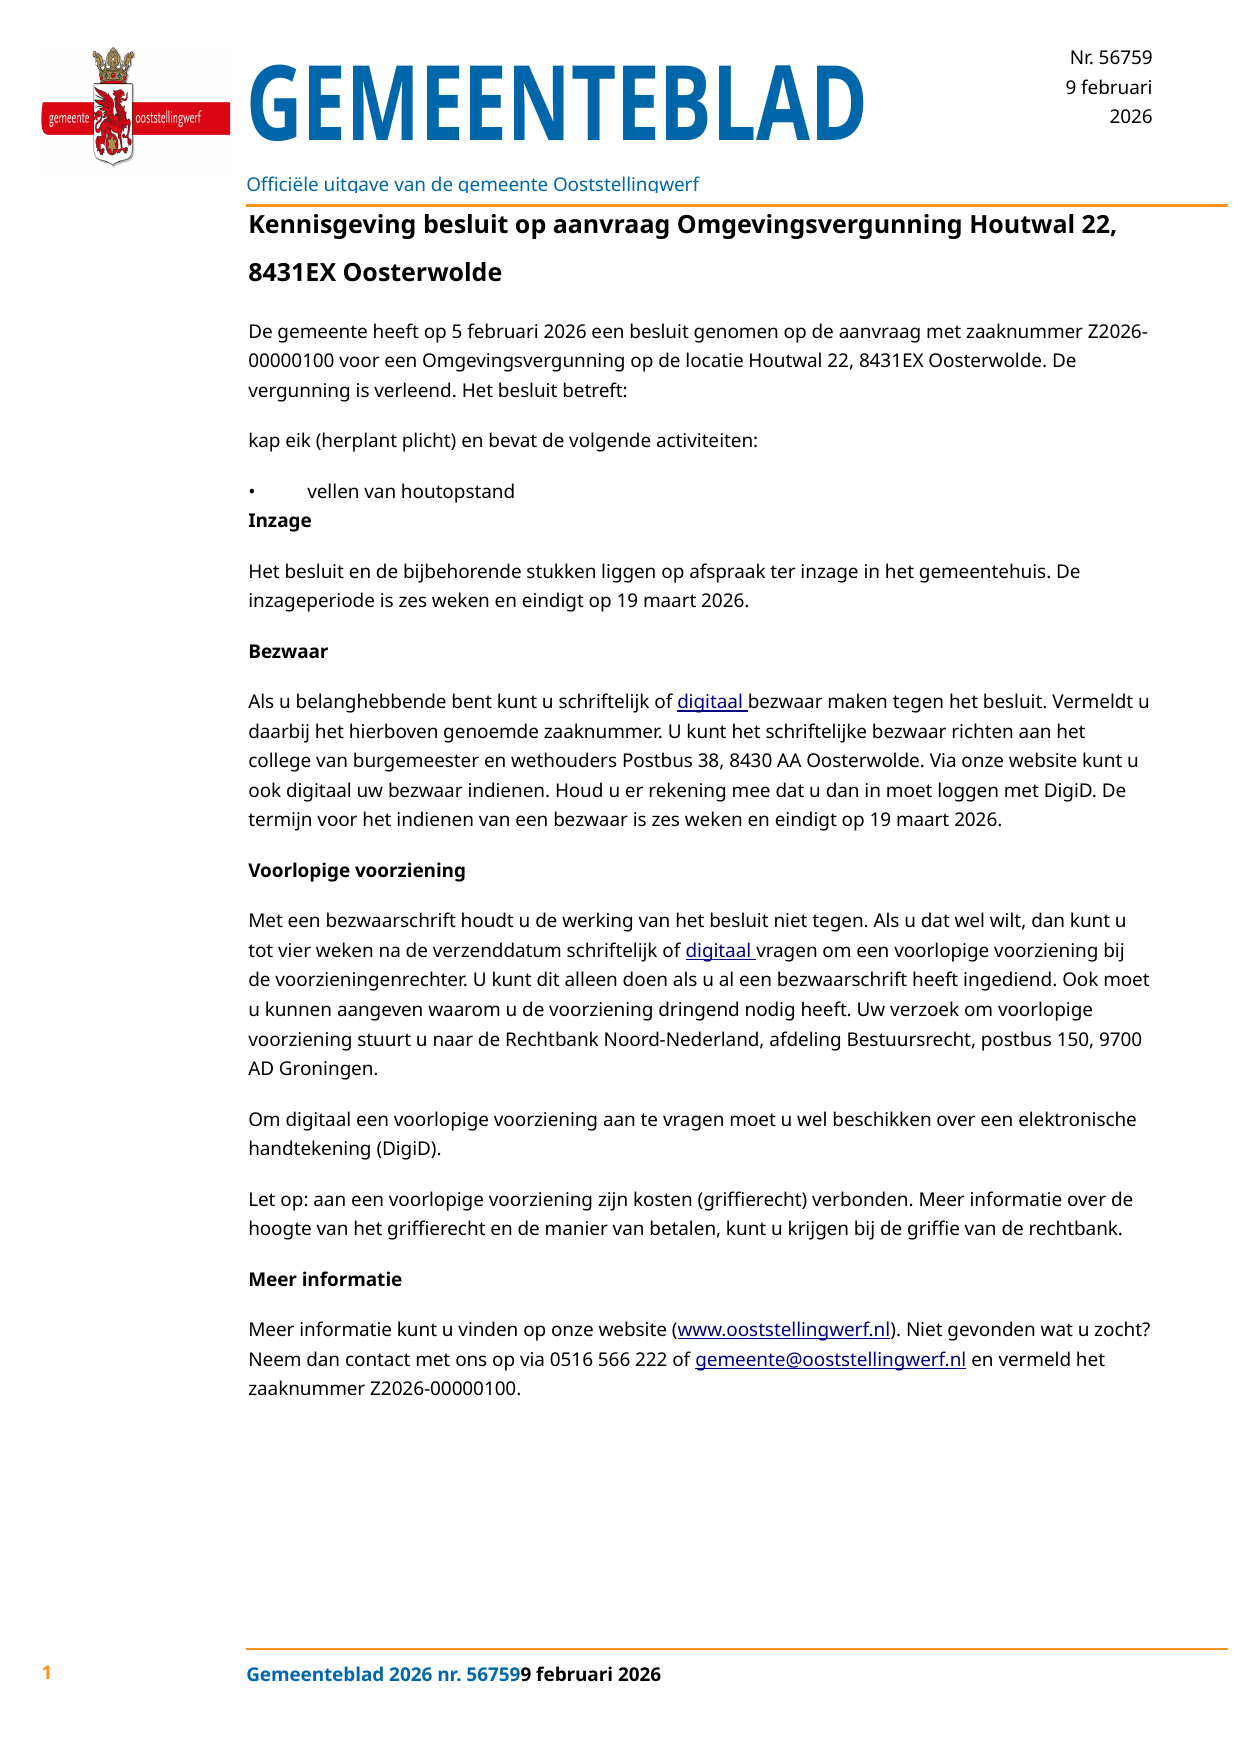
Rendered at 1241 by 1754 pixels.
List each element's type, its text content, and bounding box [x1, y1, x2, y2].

text Let op: aan een voorlopige voorziening zijn kosten (griffierecht) verbonden. Meer informatie over de hoogte van het griffierecht en de manier van betalen, kunt u krijgen bij de griffie van de rechtbank. [248, 1186, 1152, 1241]
text kap eik (herplant plicht) en bevat de volgende activiteiten: [248, 427, 1152, 453]
text Bezwaar [248, 638, 1152, 664]
text De gemeente heeft op 5 februari 2026 een besluit genomen op de aanvraag met zaaknummer Z2026-00000100 voor een Omgevingsvergunning op de locatie Houtwal 22, 8431EX Oosterwolde. De vergunning is verleend. Het besluit betreft: [248, 318, 1152, 403]
text Meer informatie kunt u vinden op onze website (www.ooststellingwerf.nl). Niet gevonden wat u zocht? Neem dan contact met ons op via 0516 566 222 of gemeente@ooststellingwerf.nl en vermeld het zaaknummer Z2026-00000100. [248, 1316, 1152, 1401]
text Met een bezwaarschrift houdt u de werking van het besluit niet tegen. Als u dat wel wilt, dan kunt u tot vier weken na de verzenddatum schriftelijk of digitaal vragen om een voorlopige voorziening bij de voorzieningenrechter. U kunt dit alleen doen als u al een bezwaarschrift heeft ingediend. Ook moet u kunnen aangeven waarom u de voorziening dringend nodig heeft. Uw verzoek om voorlopige voorziening stuurt u naar de Rechtbank Noord-Nederland, afdeling Bestuursrecht, postbus 150, 9700 AD Groningen. [248, 907, 1152, 1081]
text Inzage [248, 507, 1152, 533]
text Voorlopige voorziening [248, 857, 1152, 883]
picture [41, 47, 231, 172]
text Als u belanghebbende bent kunt u schriftelijk of digitaal bezwaar maken tegen het besluit. Vermeldt u daarbij het hierboven genoemde zaaknummer. U kunt het schriftelijke bezwaar richten aan het college van burgemeester en wethouders Postbus 38, 8430 AA Oosterwolde. Via onze website kunt u ook digitaal uw bezwaar indienen. Houd u er rekening mee dat u dan in moet loggen met DigiD. De termijn voor het indienen van een bezwaar is zes weken en eindigt op 19 maart 2026. [248, 688, 1152, 832]
list vellen van houtopstand [248, 478, 1152, 504]
text Kennisgeving besluit op aanvraag Omgevingsvergunning Houtwal 22, 8431EX Oosterwolde [248, 207, 1152, 288]
text Het besluit en de bijbehorende stukken liggen op afspraak ter inzage in het gemeentehuis. De inzageperiode is zes weken en eindigt op 19 maart 2026. [248, 558, 1152, 613]
text Meer informatie [248, 1266, 1152, 1292]
text Om digitaal een voorlopige voorziening aan te vragen moet u wel beschikken over een elektronische handtekening (DigiD). [248, 1106, 1152, 1161]
